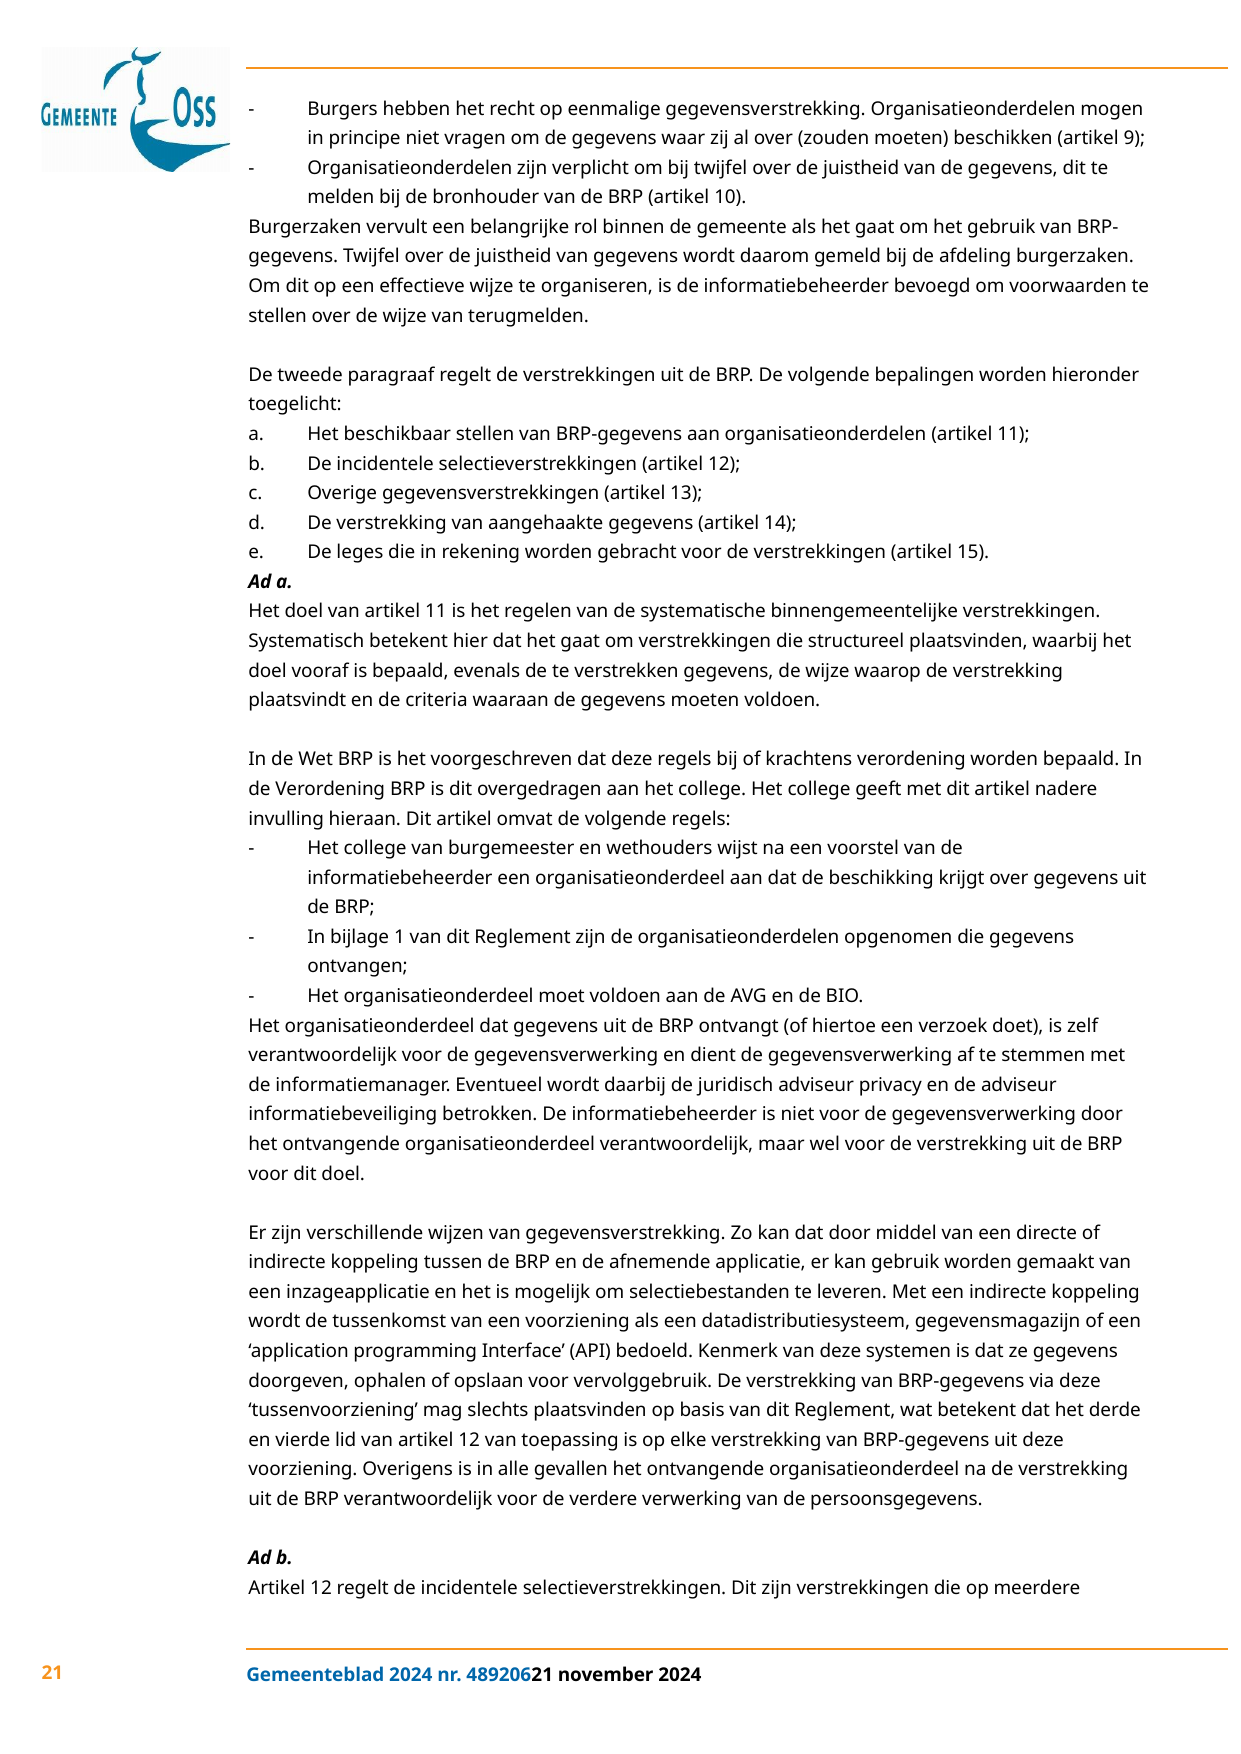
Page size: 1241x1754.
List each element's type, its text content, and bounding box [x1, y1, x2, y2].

list Het organisatieonderdeel moet voldoen aan de AVG en de BIO. [248, 982, 1152, 1008]
text Het organisatieonderdeel dat gegevens uit de BRP ontvangt (of hiertoe een verzoek doet), is zelf verantwoordelijk voor de gegevensverwerking en dient de gegevensverwerking af te stemmen met de informatiemanager. Eventueel wordt daarbij de juridisch adviseur privacy en de adviseur informatiebeveiliging betrokken. De informatiebeheerder is niet voor de gegevensverwerking door het ontvangende organisatieonderdeel verantwoordelijk, maar wel voor de verstrekking uit de BRP voor dit doel. [248, 1012, 1152, 1186]
list Organisatieonderdelen zijn verplicht om bij twijfel over de juistheid van de gegevens, dit te melden bij de bronhouder van de BRP (artikel 10). [248, 154, 1152, 209]
list Overige gegevensverstrekkingen (artikel 13); [248, 479, 1152, 505]
text Ad a. [248, 568, 1152, 594]
list De leges die in rekening worden gebracht voor de verstrekkingen (artikel 15). [248, 538, 1152, 564]
list De incidentele selectieverstrekkingen (artikel 12); [248, 450, 1152, 476]
text De tweede paragraaf regelt de verstrekkingen uit de BRP. De volgende bepalingen worden hieronder toegelicht: [248, 361, 1152, 416]
list In bijlage 1 van dit Reglement zijn de organisatieonderdelen opgenomen die gegevens ontvangen; [248, 923, 1152, 978]
list Burgers hebben het recht op eenmalige gegevensverstrekking. Organisatieonderdelen mogen in principe niet vragen om de gegevens waar zij al over (zouden moeten) beschikken (artikel 9); [248, 95, 1152, 150]
list Het college van burgemeester en wethouders wijst na een voorstel van de informatiebeheerder een organisatieonderdeel aan dat de beschikking krijgt over gegevens uit de BRP; [248, 834, 1152, 919]
picture [41, 47, 231, 172]
list Het beschikbaar stellen van BRP-gegevens aan organisatieonderdelen (artikel 11); [248, 420, 1152, 446]
text Er zijn verschillende wijzen van gegevensverstrekking. Zo kan dat door middel van een directe of indirecte koppeling tussen de BRP en de afnemende applicatie, er kan gebruik worden gemaakt van een inzageapplicatie en het is mogelijk om selectiebestanden te leveren. Met een indirecte koppeling wordt de tussenkomst van een voorziening als een datadistributiesysteem, gegevensmagazijn of een ‘application programming Interface’ (API) bedoeld. Kenmerk van deze systemen is dat ze gegevens doorgeven, ophalen of opslaan voor vervolggebruik. De verstrekking van BRP-gegevens via deze ‘tussenvoorziening’ mag slechts plaatsvinden op basis van dit Reglement, wat betekent dat het derde en vierde lid van artikel 12 van toepassing is op elke verstrekking van BRP-gegevens uit deze voorziening. Overigens is in alle gevallen het ontvangende organisatieonderdeel na de verstrekking uit de BRP verantwoordelijk voor de verdere verwerking van de persoonsgegevens. [248, 1219, 1152, 1511]
text Ad b. [248, 1544, 1152, 1570]
text Burgerzaken vervult een belangrijke rol binnen de gemeente als het gaat om het gebruik van BRP-gegevens. Twijfel over de juistheid van gegevens wordt daarom gemeld bij de afdeling burgerzaken. Om dit op een effectieve wijze te organiseren, is de informatiebeheerder bevoegd om voorwaarden te stellen over de wijze van terugmelden. [248, 213, 1152, 328]
text Het doel van artikel 11 is het regelen van de systematische binnengemeentelijke verstrekkingen. Systematisch betekent hier dat het gaat om verstrekkingen die structureel plaatsvinden, waarbij het doel vooraf is bepaald, evenals de te verstrekken gegevens, de wijze waarop de verstrekking plaatsvindt en de criteria waaraan de gegevens moeten voldoen. [248, 598, 1152, 712]
text Artikel 12 regelt de incidentele selectieverstrekkingen. Dit zijn verstrekkingen die op meerdere [248, 1574, 1152, 1600]
text In de Wet BRP is het voorgeschreven dat deze regels bij of krachtens verordening worden bepaald. In de Verordening BRP is dit overgedragen aan het college. Het college geeft met dit artikel nadere invulling hieraan. Dit artikel omvat de volgende regels: [248, 746, 1152, 831]
list De verstrekking van aangehaakte gegevens (artikel 14); [248, 509, 1152, 535]
